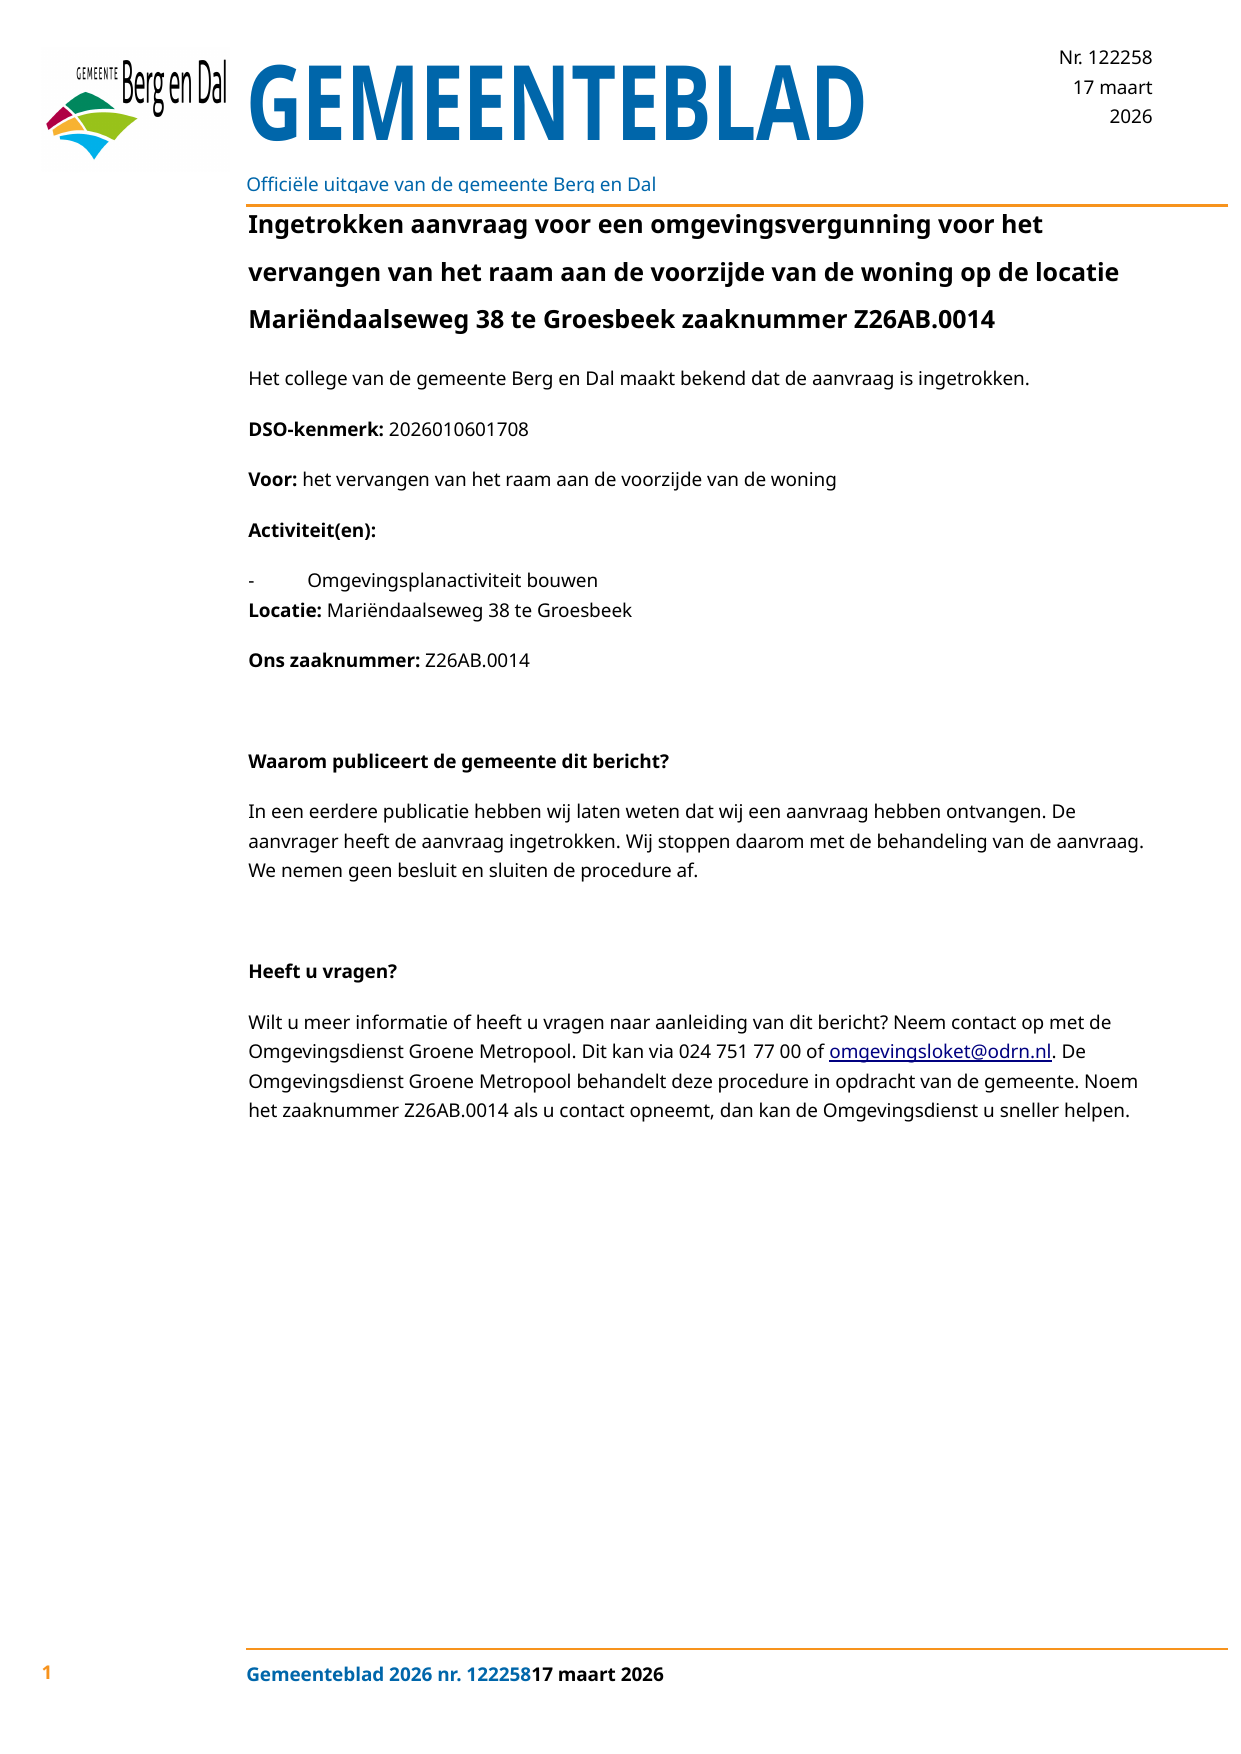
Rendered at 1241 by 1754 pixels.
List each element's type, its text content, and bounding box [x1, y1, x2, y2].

text Wilt u meer informatie of heeft u vragen naar aanleiding van dit bericht? Neem contact op met de Omgevingsdienst Groene Metropool. Dit kan via 024 751 77 00 of omgevingsloket@odrn.nl. De Omgevingsdienst Groene Metropool behandelt deze procedure in opdracht van de gemeente. Noem het zaaknummer Z26AB.0014 als u contact opneemt, dan kan de Omgevingsdienst u sneller helpen. [248, 1009, 1152, 1123]
text Activiteit(en): [248, 517, 1152, 542]
list Omgevingsplanactiviteit bouwen [248, 567, 1152, 593]
text Voor: het vervangen van het raam aan de voorzijde van de woning [248, 466, 1152, 492]
text In een eerdere publicatie hebben wij laten weten dat wij een aanvraag hebben ontvangen. De aanvrager heeft de aanvraag ingetrokken. Wij stoppen daarom met de behandeling van de aanvraag. We nemen geen besluit en sluiten de procedure af. [248, 798, 1152, 883]
text Het college van de gemeente Berg en Dal maakt bekend dat de aanvraag is ingetrokken. [248, 366, 1152, 391]
picture [41, 47, 231, 172]
text DSO-kenmerk: 2026010601708 [248, 416, 1152, 442]
text Ons zaaknummer: Z26AB.0014 [248, 647, 1152, 673]
text Ingetrokken aanvraag voor een omgevingsvergunning voor het vervangen van het raam aan de voorzijde van de woning op de locatie Mariëndaalseweg 38 te Groesbeek zaaknummer Z26AB.0014 [248, 207, 1152, 336]
text Heeft u vragen? [248, 958, 1152, 984]
text Waarom publiceert de gemeente dit bericht? [248, 748, 1152, 774]
text Locatie: Mariëndaalseweg 38 te Groesbeek [248, 597, 1152, 622]
